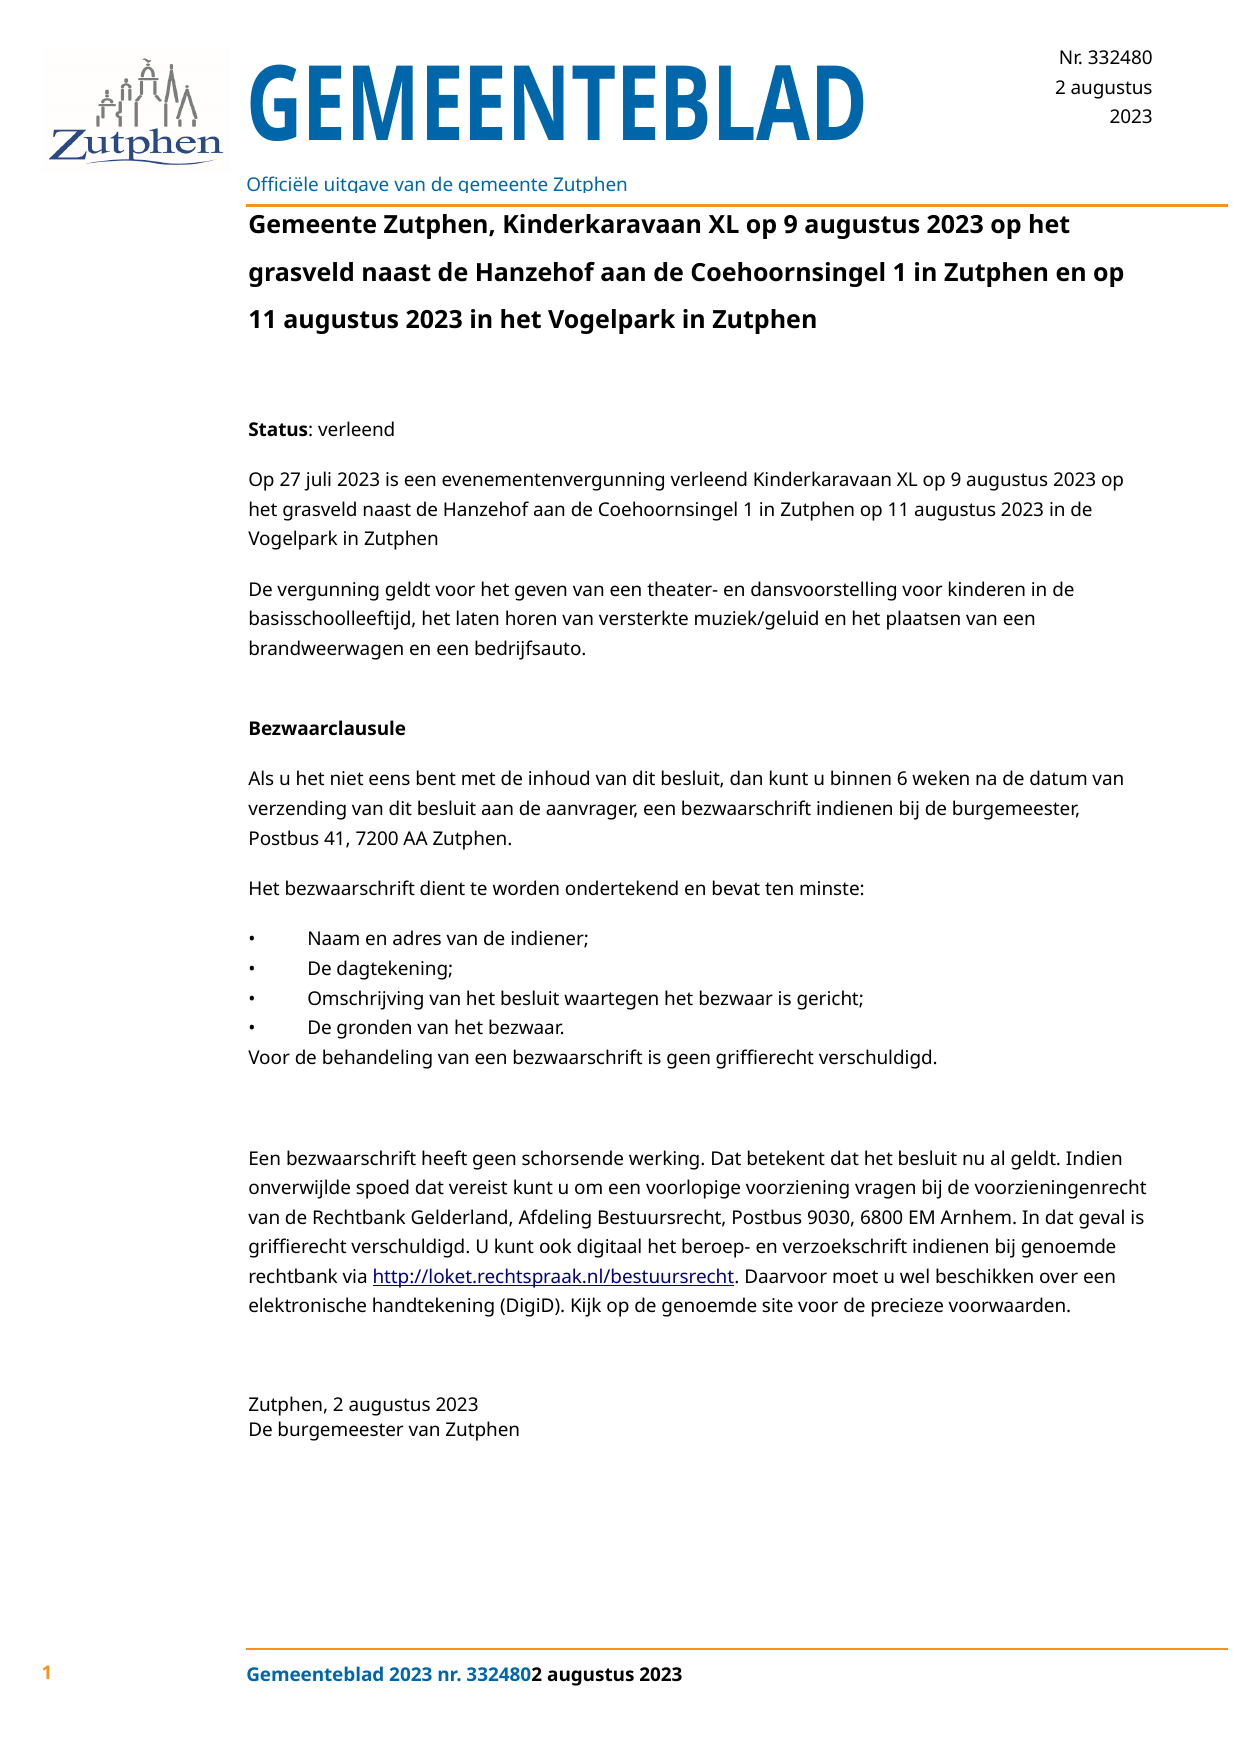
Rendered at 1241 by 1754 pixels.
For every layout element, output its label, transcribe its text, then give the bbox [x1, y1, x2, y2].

text Het bezwaarschrift dient te worden ondertekend en bevat ten minste: [248, 875, 1152, 901]
text Zutphen, 2 augustus 2023 [248, 1391, 1152, 1417]
text Als u het niet eens bent met de inhoud van dit besluit, dan kunt u binnen 6 weken na de datum van verzending van dit besluit aan de aanvrager, een bezwaarschrift indienen bij de burgemeester, Postbus 41, 7200 AA Zutphen. [248, 766, 1152, 850]
list Omschrijving van het besluit waartegen het bezwaar is gericht; [248, 985, 1152, 1010]
list De gronden van het bezwaar. [248, 1014, 1152, 1040]
text Bezwaarclausule [248, 715, 1152, 741]
text De vergunning geldt voor het geven van een theater- en dansvoorstelling voor kinderen in de basisschoolleeftijd, het laten horen van versterkte muziek/geluid en het plaatsen van een brandweerwagen en een bedrijfsauto. [248, 576, 1152, 661]
list Naam en adres van de indiener; [248, 926, 1152, 951]
list De dagtekening; [248, 955, 1152, 981]
text Voor de behandeling van een bezwaarschrift is geen griffierecht verschuldigd. [248, 1044, 1152, 1069]
text Status: verleend [248, 416, 1152, 442]
text Op 27 juli 2023 is een evenementenvergunning verleend Kinderkaravaan XL op 9 augustus 2023 op het grasveld naast de Hanzehof aan de Coehoornsingel 1 in Zutphen op 11 augustus 2023 in de Vogelpark in Zutphen [248, 466, 1152, 551]
text Een bezwaarschrift heeft geen schorsende werking. Dat betekent dat het besluit nu al geldt. Indien onverwijlde spoed dat vereist kunt u om een voorlopige voorziening vragen bij de voorzieningenrecht van de Rechtbank Gelderland, Afdeling Bestuursrecht, Postbus 9030, 6800 EM Arnhem. In dat geval is griffierecht verschuldigd. U kunt ook digitaal het beroep- en verzoekschrift indienen bij genoemde rechtbank via http://loket.rechtspraak.nl/bestuursrecht. Daarvoor moet u wel beschikken over een elektronische handtekening (DigiD). Kijk op de genoemde site voor de precieze voorwaarden. [248, 1145, 1152, 1318]
picture [41, 47, 231, 172]
text Gemeente Zutphen, Kinderkaravaan XL op 9 augustus 2023 op het grasveld naast de Hanzehof aan de Coehoornsingel 1 in Zutphen en op 11 augustus 2023 in het Vogelpark in Zutphen [248, 207, 1152, 336]
text De burgemeester van Zutphen [248, 1417, 1152, 1442]
